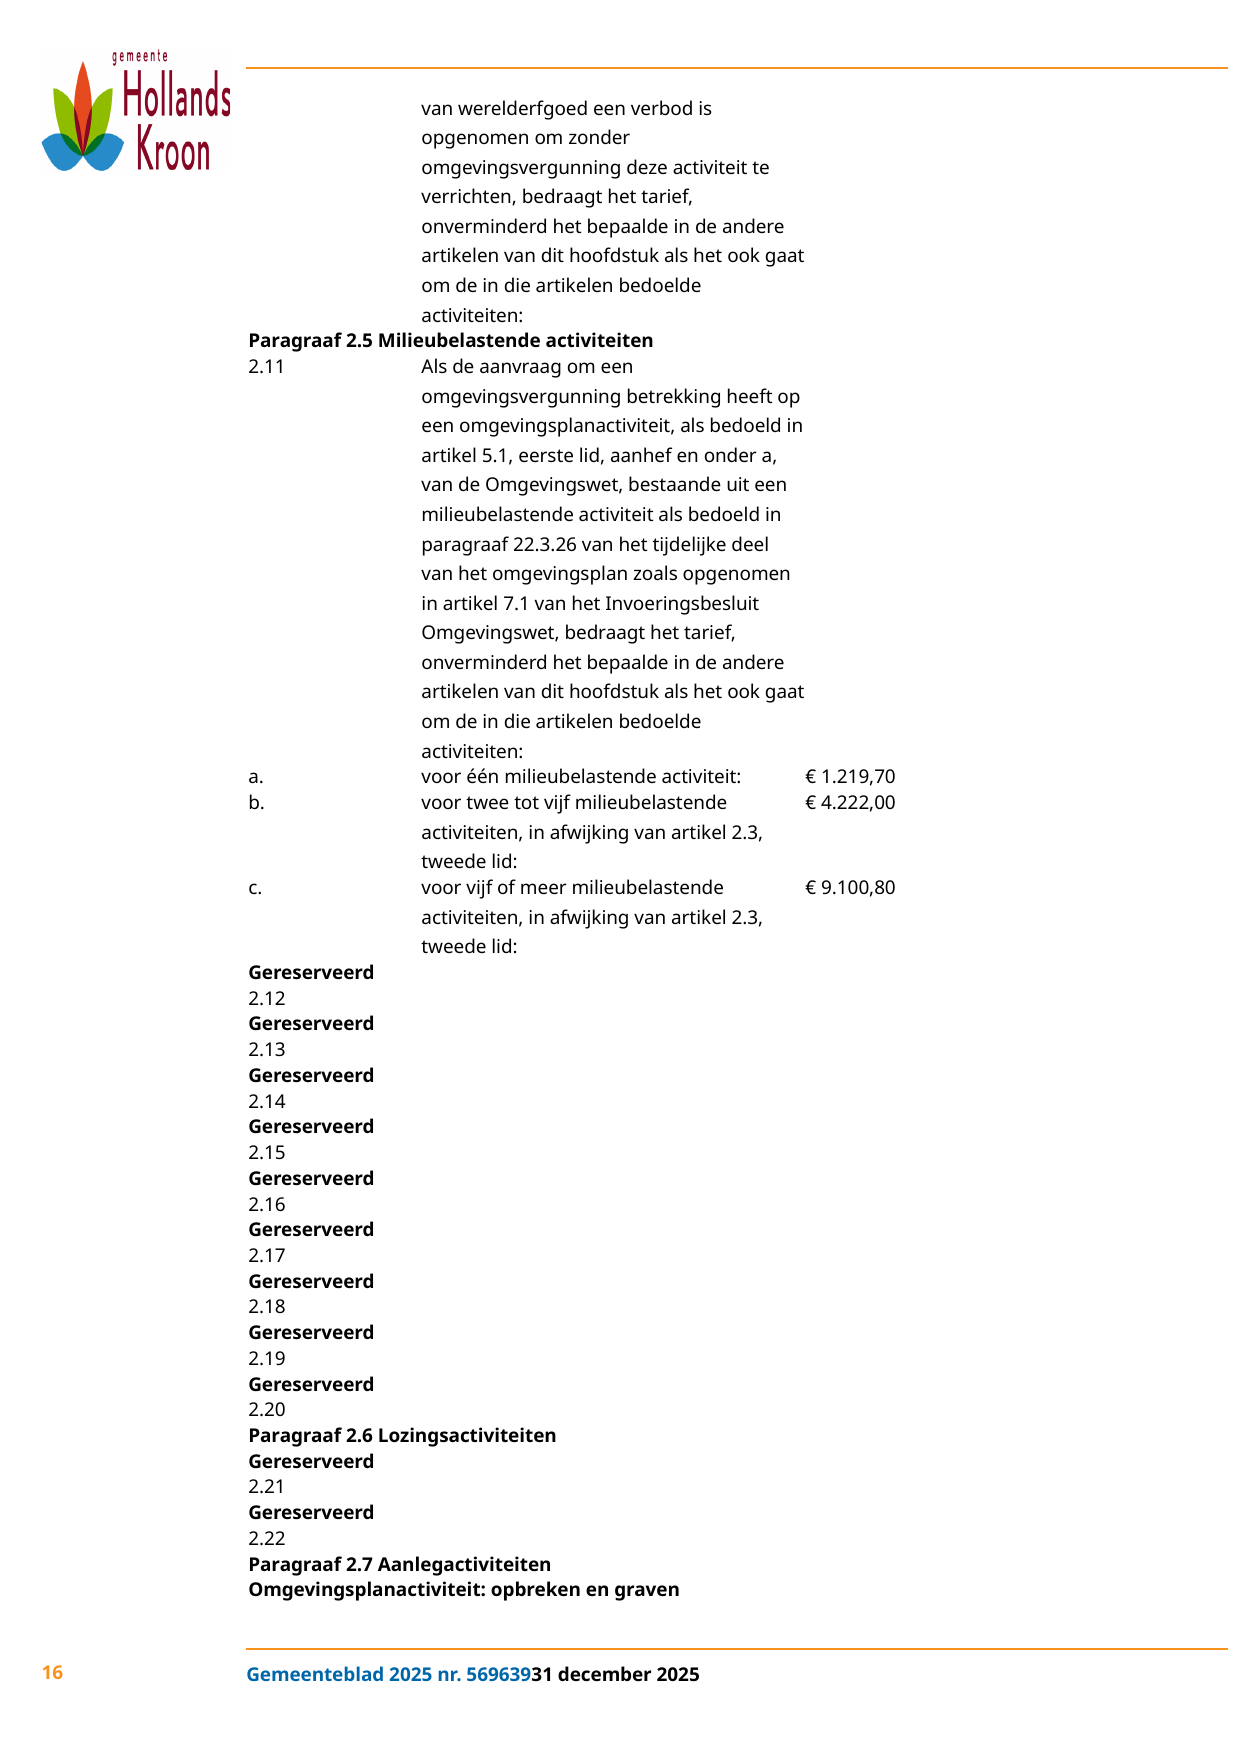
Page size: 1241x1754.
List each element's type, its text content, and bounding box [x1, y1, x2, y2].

table_cell [805, 1242, 978, 1268]
table_cell [805, 1191, 978, 1216]
table_cell Gereserveerd [248, 1216, 978, 1242]
table_cell [979, 874, 1152, 959]
table_cell [248, 95, 421, 328]
table_cell [805, 1397, 978, 1422]
table_cell [421, 1036, 805, 1062]
table_cell [979, 1139, 1152, 1165]
table_cell Gereserveerd [248, 1500, 978, 1525]
table_cell Gereserveerd [248, 1011, 978, 1036]
table_cell € 9.100,80 [805, 874, 978, 959]
table_cell [421, 1088, 805, 1113]
table_cell [421, 1474, 805, 1499]
table_cell Omgevingsplanactiviteit: opbreken en graven [248, 1577, 978, 1602]
table_cell [421, 1397, 805, 1422]
table_cell Gereserveerd [248, 1114, 978, 1139]
table_cell b. [248, 789, 421, 874]
table_cell Gereserveerd [248, 1268, 978, 1294]
table_cell 2.12 [248, 985, 421, 1011]
table_cell 2.11 [248, 353, 421, 764]
table_cell 2.20 [248, 1397, 421, 1422]
table_cell [979, 1525, 1152, 1551]
table_cell 2.21 [248, 1474, 421, 1499]
table_cell [979, 95, 1152, 328]
table_cell [805, 1088, 978, 1113]
table_cell [421, 1525, 805, 1551]
table_cell [805, 1345, 978, 1371]
table_cell [979, 353, 1152, 764]
table_cell Gereserveerd [248, 1165, 978, 1191]
table_cell voor vijf of meer milieubelastende activiteiten, in afwijking van artikel 2.3, tweede lid: [421, 874, 805, 959]
table_cell [421, 1139, 805, 1165]
table_cell [805, 1139, 978, 1165]
table_cell 2.14 [248, 1088, 421, 1113]
table_cell voor één milieubelastende activiteit: [421, 764, 805, 789]
table_cell 2.15 [248, 1139, 421, 1165]
table_cell Gereserveerd [248, 1371, 978, 1397]
table_cell 2.17 [248, 1242, 421, 1268]
table_cell € 1.219,70 [805, 764, 978, 789]
table_cell Gereserveerd [248, 959, 978, 985]
table_cell 2.18 [248, 1294, 421, 1319]
table_cell [805, 1474, 978, 1499]
table_cell [979, 1294, 1152, 1319]
table_cell 2.22 [248, 1525, 421, 1551]
table_cell Paragraaf 2.5 Milieubelastende activiteiten [248, 328, 1152, 353]
table_cell [979, 1088, 1152, 1113]
table_cell [805, 95, 978, 328]
table_cell [979, 1397, 1152, 1422]
table_cell [979, 985, 1152, 1011]
picture [41, 47, 231, 172]
table_cell van werelderfgoed een verbod is opgenomen om zonder omgevingsvergunning deze activiteit te verrichten, bedraagt het tarief, onverminderd het bepaalde in de andere artikelen van dit hoofdstuk als het ook gaat om de in die artikelen bedoelde activiteiten: [421, 95, 805, 328]
table_cell [979, 1474, 1152, 1499]
table_cell [421, 1242, 805, 1268]
table_cell [979, 1191, 1152, 1216]
table_cell Paragraaf 2.7 Aanlegactiviteiten [248, 1551, 1152, 1577]
table_cell voor twee tot vijf milieubelastende activiteiten, in afwijking van artikel 2.3, tweede lid: [421, 789, 805, 874]
table_cell [805, 1294, 978, 1319]
table_cell Gereserveerd [248, 1062, 978, 1088]
table_cell [979, 1036, 1152, 1062]
table_cell [421, 1345, 805, 1371]
table_cell 2.16 [248, 1191, 421, 1216]
table_cell Als de aanvraag om een omgevingsvergunning betrekking heeft op een omgevingsplanactiviteit, als bedoeld in artikel 5.1, eerste lid, aanhef en onder a, van de Omgevingswet, bestaande uit een milieubelastende activiteit als bedoeld in paragraaf 22.3.26 van het tijdelijke deel van het omgevingsplan zoals opgenomen in artikel 7.1 van het Invoeringsbesluit Omgevingswet, bedraagt het tarief, onverminderd het bepaalde in de andere artikelen van dit hoofdstuk als het ook gaat om de in die artikelen bedoelde activiteiten: [421, 353, 805, 764]
table_cell [979, 1345, 1152, 1371]
table_cell € 4.222,00 [805, 789, 978, 874]
table_cell [805, 985, 978, 1011]
table_cell [805, 1036, 978, 1062]
table_cell [421, 1294, 805, 1319]
table_cell [979, 764, 1152, 789]
table_cell c. [248, 874, 421, 959]
table_cell [979, 789, 1152, 874]
table_cell [979, 1242, 1152, 1268]
table_cell a. [248, 764, 421, 789]
table_cell Gereserveerd [248, 1319, 978, 1345]
table_cell Gereserveerd [248, 1448, 978, 1474]
table_cell Paragraaf 2.6 Lozingsactiviteiten [248, 1422, 1152, 1448]
table_cell [421, 1191, 805, 1216]
table_cell [421, 985, 805, 1011]
table_cell 2.13 [248, 1036, 421, 1062]
table_cell [805, 353, 978, 764]
table_cell [805, 1525, 978, 1551]
table_cell 2.19 [248, 1345, 421, 1371]
